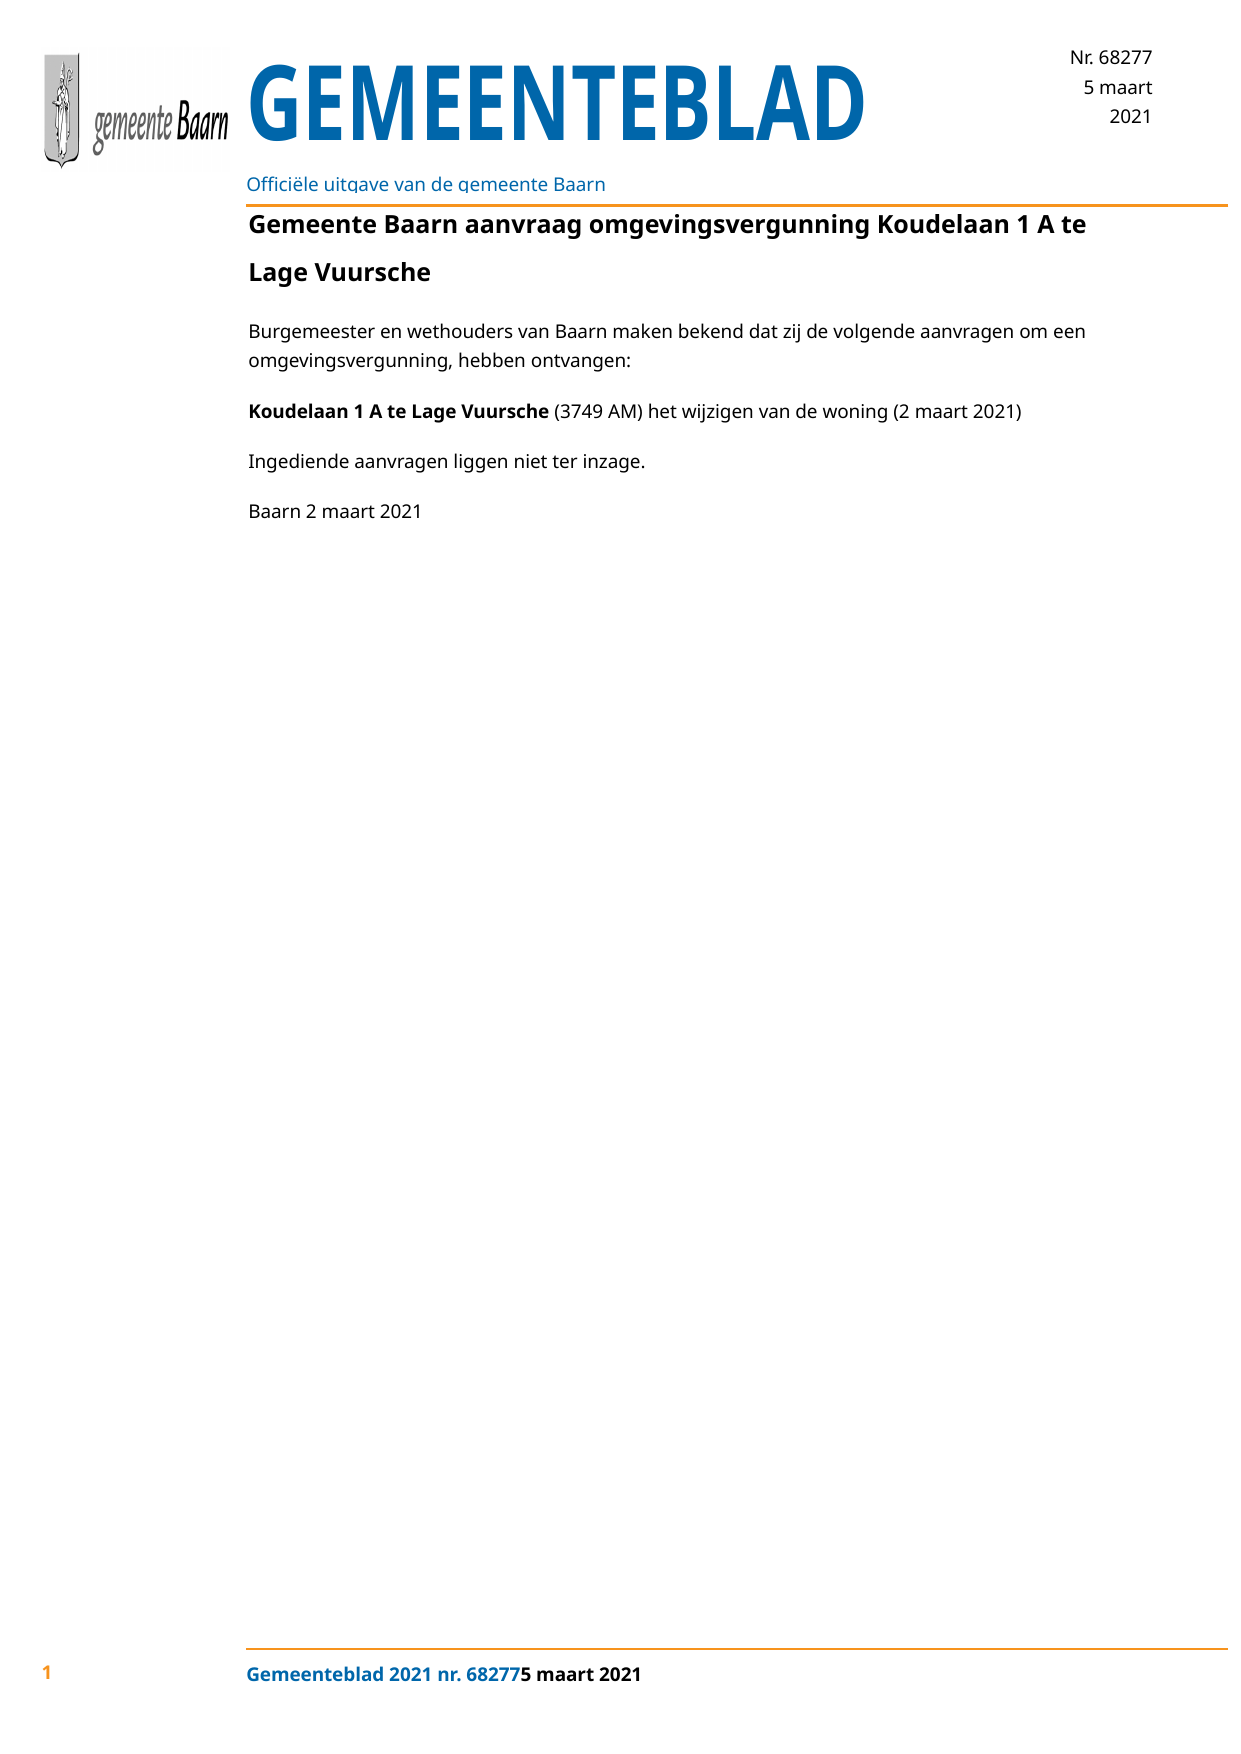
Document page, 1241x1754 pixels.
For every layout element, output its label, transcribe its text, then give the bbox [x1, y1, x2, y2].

text Koudelaan 1 A te Lage Vuursche (3749 AM) het wijzigen van de woning (2 maart 2021) [248, 398, 1152, 424]
picture [41, 47, 231, 172]
text Ingediende aanvragen liggen niet ter inzage. [248, 448, 1152, 474]
text Baarn 2 maart 2021 [248, 499, 1152, 524]
text Burgemeester en wethouders van Baarn maken bekend dat zij de volgende aanvragen om een omgevingsvergunning, hebben ontvangen: [248, 318, 1152, 373]
text Gemeente Baarn aanvraag omgevingsvergunning Koudelaan 1 A te Lage Vuursche [248, 207, 1152, 288]
